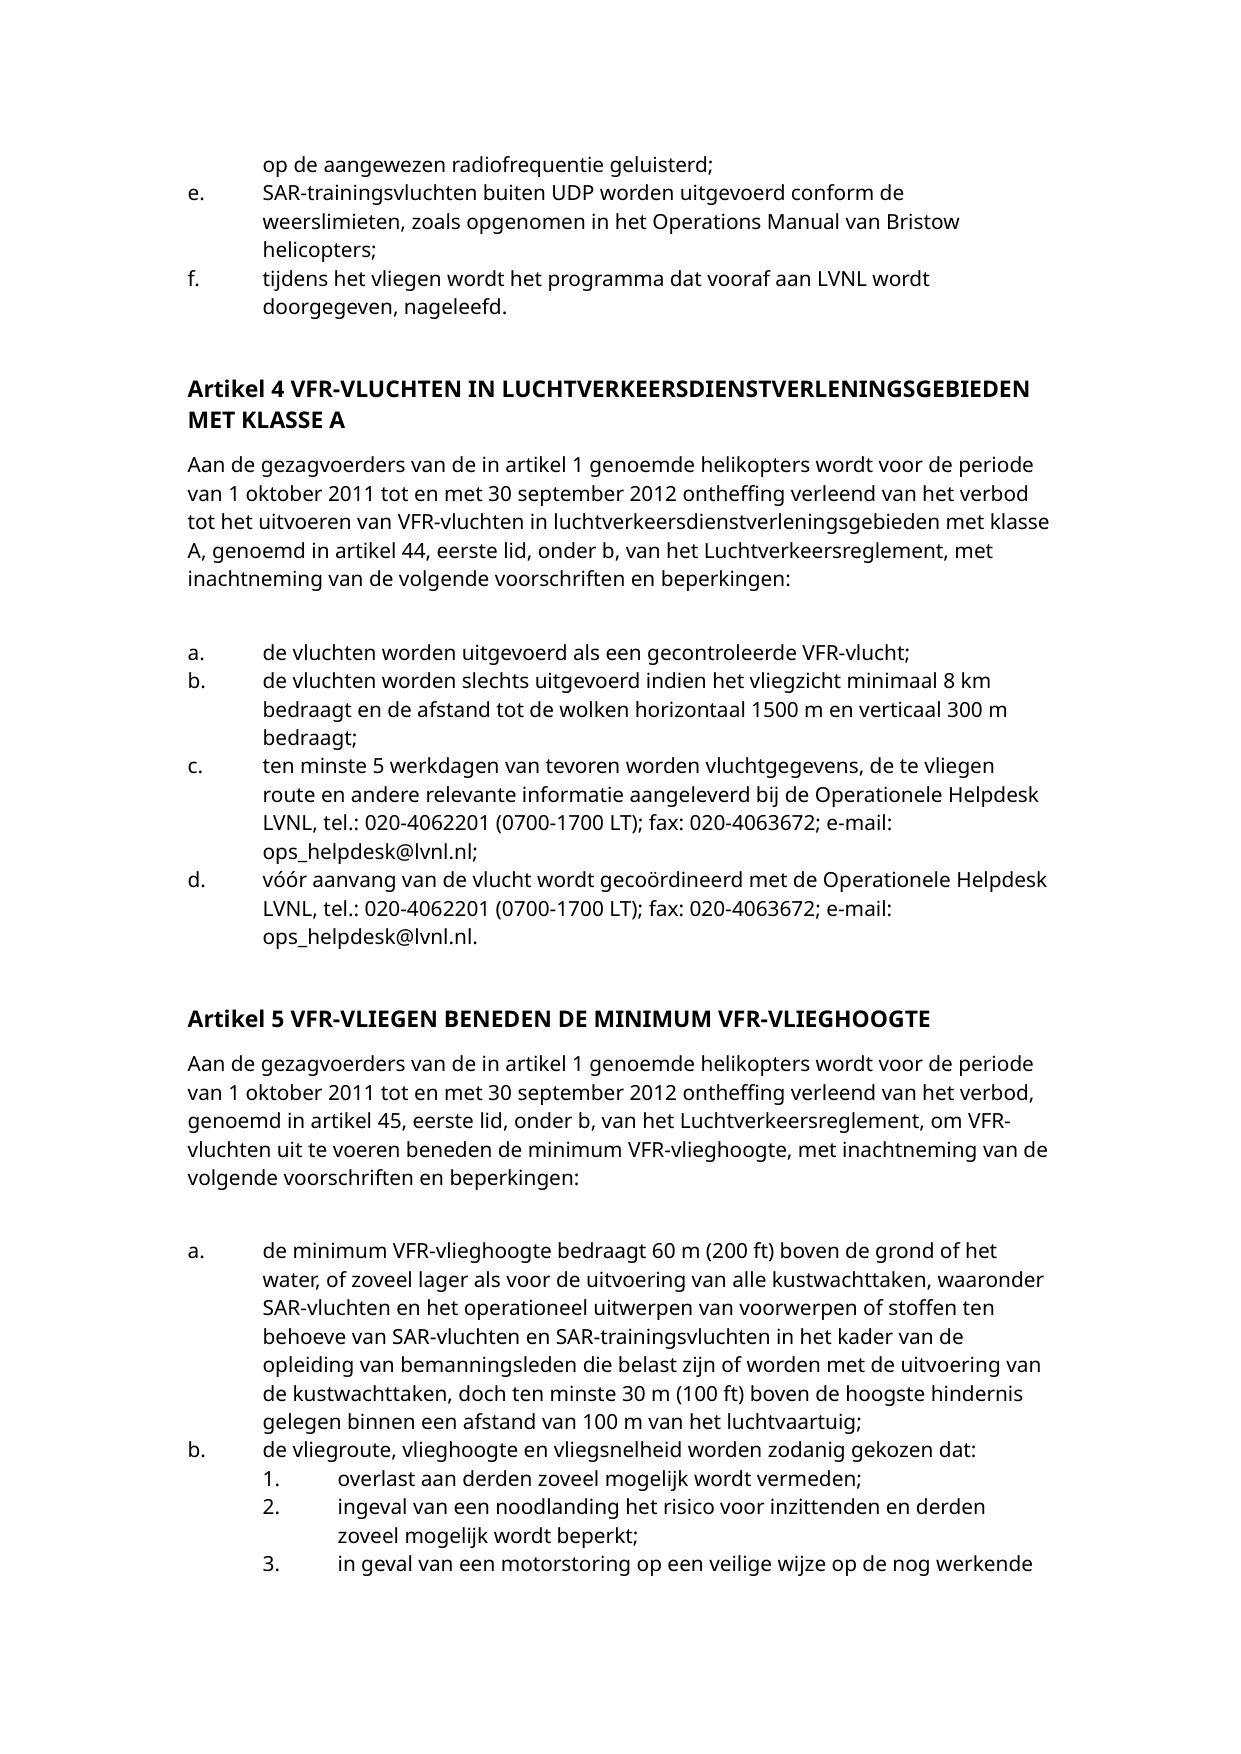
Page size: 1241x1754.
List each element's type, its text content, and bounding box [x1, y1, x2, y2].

subtitle Artikel 5 VFR-VLIEGEN BENEDEN DE MINIMUM VFR-VLIEGHOOGTE [187, 1003, 1053, 1034]
list de vluchten worden slechts uitgevoerd indien het vliegzicht minimaal 8 km bedraagt en de afstand tot de wolken horizontaal 1500 m en verticaal 300 m bedraagt; [187, 666, 1053, 752]
list de minimum VFR-vlieghoogte bedraagt 60 m (200 ft) boven de grond of het water, of zoveel lager als voor de uitvoering van alle kustwachttaken, waaronder SAR-vluchten en het operationeel uitwerpen van voorwerpen of stoffen ten behoeve van SAR-vluchten en SAR-trainingsvluchten in het kader van de opleiding van bemanningsleden die belast zijn of worden met de uitvoering van de kustwachttaken, doch ten minste 30 m (100 ft) boven de hoogste hindernis gelegen binnen een afstand van 100 m van het luchtvaartuig; [187, 1237, 1053, 1436]
list overlast aan derden zoveel mogelijk wordt vermeden; [262, 1464, 1053, 1492]
text Aan de gezagvoerders van de in artikel 1 genoemde helikopters wordt voor de periode van 1 oktober 2011 tot en met 30 september 2012 ontheffing verleend van het verbod, genoemd in artikel 45, eerste lid, onder b, van het Luchtverkeersreglement, om VFR-vluchten uit te voeren beneden de minimum VFR-vlieghoogte, met inachtneming van de volgende voorschriften en beperkingen: [187, 1049, 1053, 1192]
list tijdens het vliegen wordt het programma dat vooraf aan LVNL wordt doorgegeven, nageleefd. [187, 264, 1053, 321]
list de vliegroute, vlieghoogte en vliegsnelheid worden zodanig gekozen dat: [187, 1436, 1053, 1464]
list ingeval van een noodlanding het risico voor inzittenden en derden zoveel mogelijk wordt beperkt; [262, 1492, 1053, 1549]
text Aan de gezagvoerders van de in artikel 1 genoemde helikopters wordt voor de periode van 1 oktober 2011 tot en met 30 september 2012 ontheffing verleend van het verbod tot het uitvoeren van VFR-vluchten in luchtverkeersdienstverleningsgebieden met klasse A, genoemd in artikel 44, eerste lid, onder b, van het Luchtverkeersreglement, met inachtneming van de volgende voorschriften en beperkingen: [187, 451, 1053, 593]
list op de aangewezen radiofrequentie geluisterd; [187, 150, 1053, 178]
subtitle Artikel 4 VFR-VLUCHTEN IN LUCHTVERKEERSDIENSTVERLENINGSGEBIEDEN MET KLASSE A [187, 373, 1053, 436]
list vóór aanvang van de vlucht wordt gecoördineerd met de Operationele Helpdesk LVNL, tel.: 020-4062201 (0700-1700 LT); fax: 020-4063672; e-mail: ops_helpdesk@lvnl.nl. [187, 865, 1053, 951]
list ten minste 5 werkdagen van tevoren worden vluchtgegevens, de te vliegen route en andere relevante informatie aangeleverd bij de Operationele Helpdesk LVNL, tel.: 020-4062201 (0700-1700 LT); fax: 020-4063672; e-mail: ops_helpdesk@lvnl.nl; [187, 752, 1053, 865]
list de vluchten worden uitgevoerd als een gecontroleerde VFR-vlucht; [187, 638, 1053, 666]
list in geval van een motorstoring op een veilige wijze op de nog werkende [262, 1549, 1053, 1578]
list SAR-trainingsvluchten buiten UDP worden uitgevoerd conform de weerslimieten, zoals opgenomen in het Operations Manual van Bristow helicopters; [187, 178, 1053, 264]
